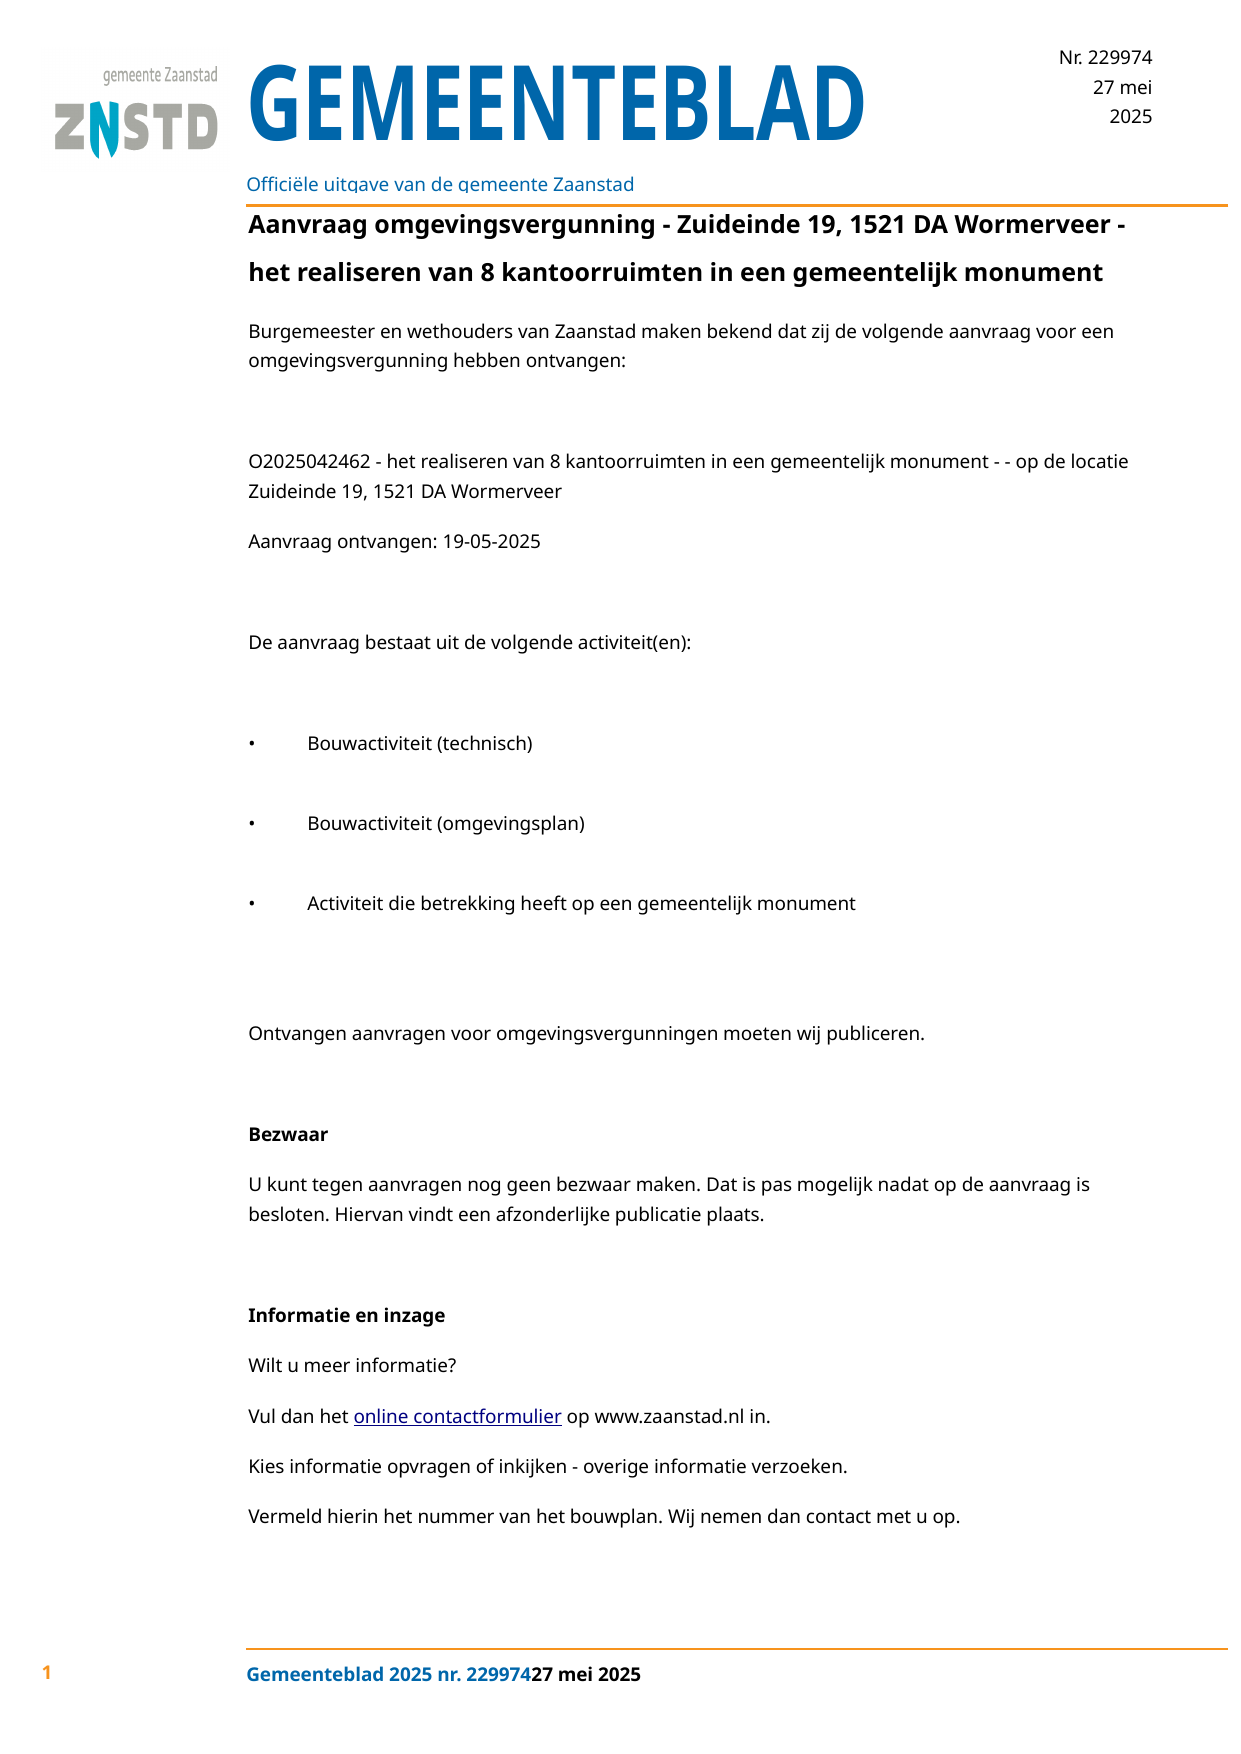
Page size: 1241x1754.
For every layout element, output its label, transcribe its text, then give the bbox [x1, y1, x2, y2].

text Ontvangen aanvragen voor omgevingsvergunningen moeten wij publiceren. [248, 1020, 1152, 1046]
text O2025042462 - het realiseren van 8 kantoorruimten in een gemeentelijk monument - - op de locatie Zuideinde 19, 1521 DA Wormerveer [248, 448, 1152, 504]
list Bouwactiviteit (technisch) [248, 730, 1152, 756]
text Vul dan het online contactformulier op www.zaanstad.nl in. [248, 1403, 1152, 1429]
text Informatie en inzage [248, 1302, 1152, 1328]
list Activiteit die betrekking heeft op een gemeentelijk monument [248, 890, 1152, 916]
list Bouwactiviteit (omgevingsplan) [248, 810, 1152, 836]
text Vermeld hierin het nummer van het bouwplan. Wij nemen dan contact met u op. [248, 1504, 1152, 1529]
picture [41, 47, 231, 172]
text U kunt tegen aanvragen nog geen bezwaar maken. Dat is pas mogelijk nadat op de aanvraag is besloten. Hiervan vindt een afzonderlijke publicatie plaats. [248, 1172, 1152, 1227]
text Bezwaar [248, 1121, 1152, 1147]
text Aanvraag ontvangen: 19-05-2025 [248, 528, 1152, 554]
text De aanvraag bestaat uit de volgende activiteit(en): [248, 629, 1152, 655]
text Kies informatie opvragen of inkijken - overige informatie verzoeken. [248, 1453, 1152, 1479]
text Burgemeester en wethouders van Zaanstad maken bekend dat zij de volgende aanvraag voor een omgevingsvergunning hebben ontvangen: [248, 318, 1152, 373]
text Aanvraag omgevingsvergunning - Zuideinde 19, 1521 DA Wormerveer - het realiseren van 8 kantoorruimten in een gemeentelijk monument [248, 207, 1152, 288]
text Wilt u meer informatie? [248, 1352, 1152, 1378]
